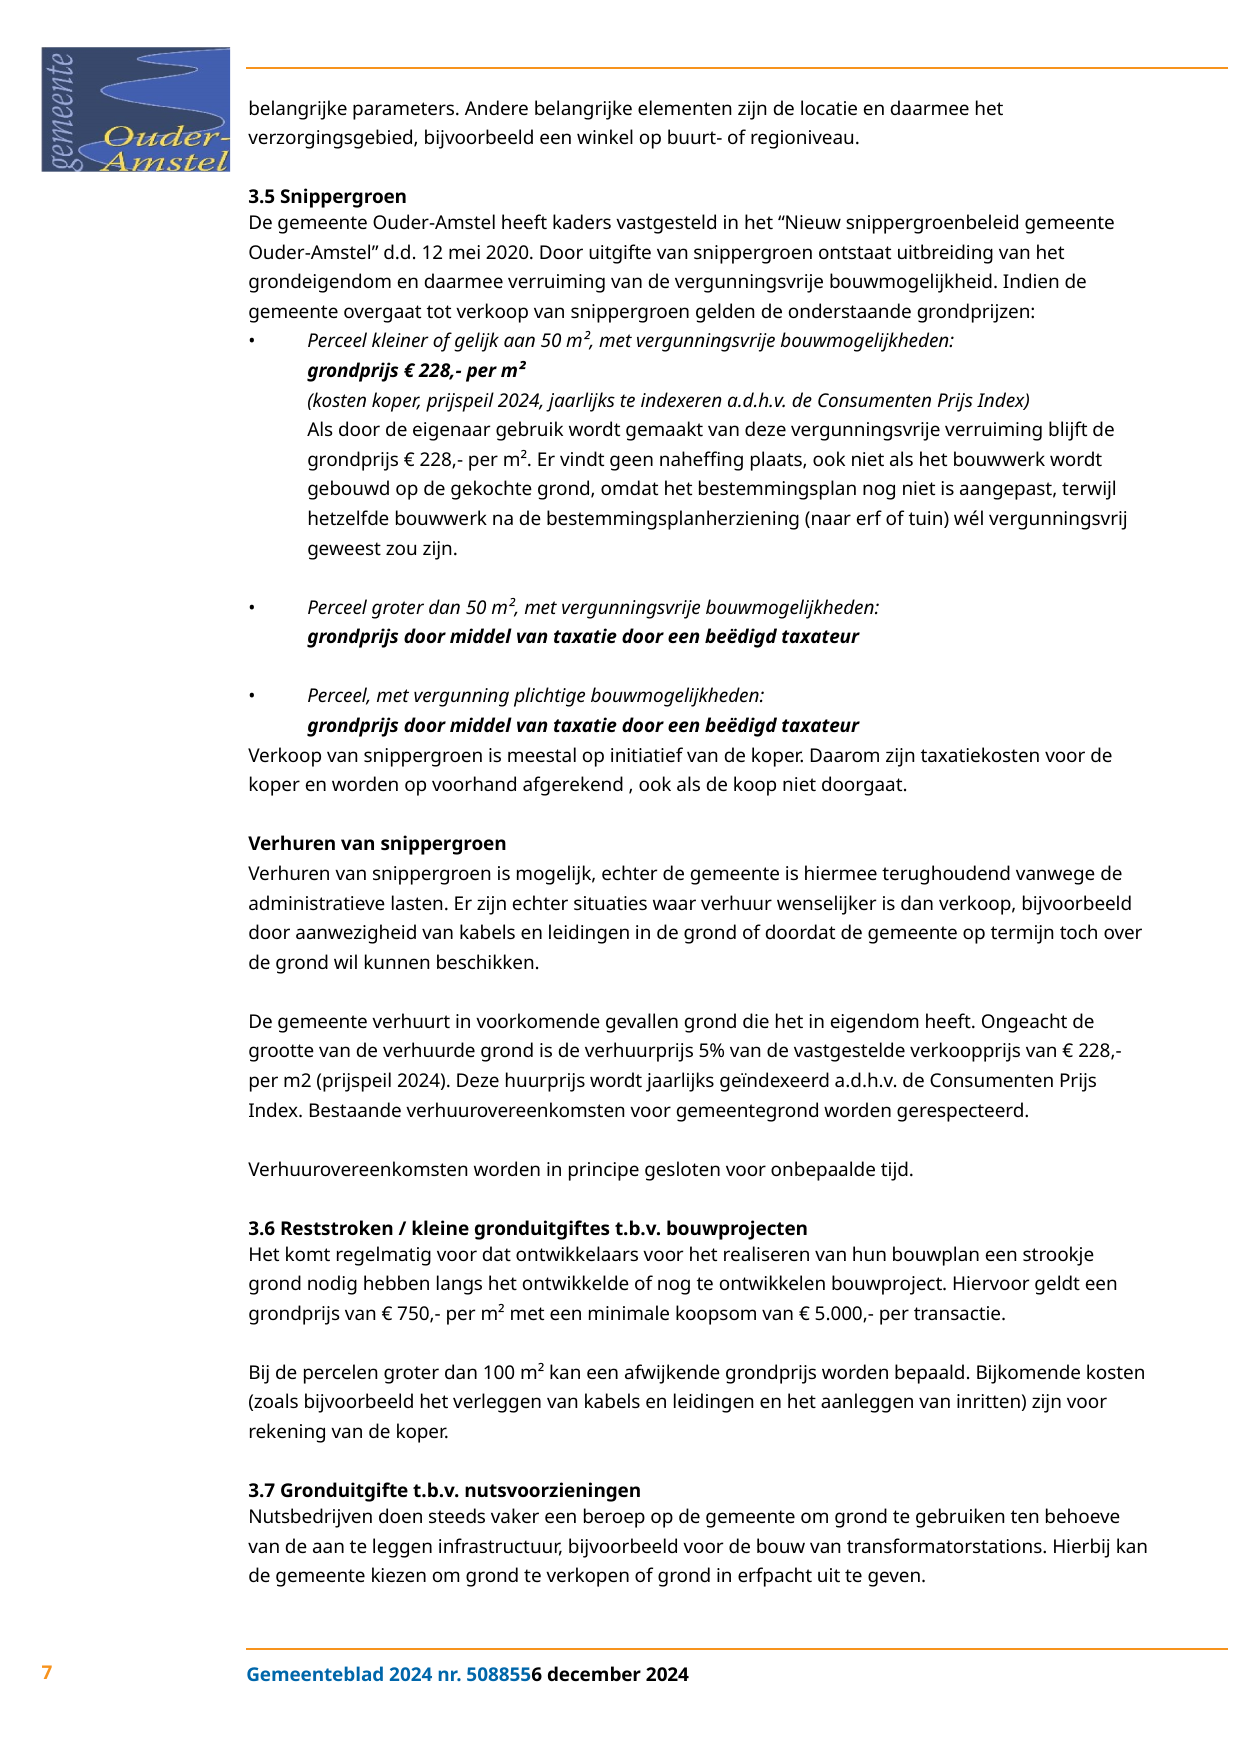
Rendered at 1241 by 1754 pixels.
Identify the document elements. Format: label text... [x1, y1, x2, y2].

picture [41, 47, 231, 172]
text Verhuurovereenkomsten worden in principe gesloten voor onbepaalde tijd. [248, 1156, 1152, 1182]
text 3.7 Gronduitgifte t.b.v. nutsvoorzieningen [248, 1477, 1152, 1503]
list grondprijs € 228,- per m² [248, 357, 1152, 383]
text belangrijke parameters. Andere belangrijke elementen zijn de locatie en daarmee het verzorgingsgebied, bijvoorbeeld een winkel op buurt- of regioniveau. [248, 95, 1152, 150]
list (kosten koper, prijspeil 2024, jaarlijks te indexeren a.d.h.v. de Consumenten Prijs Index) [248, 387, 1152, 412]
text Verhuren van snippergroen [248, 831, 1152, 856]
text De gemeente verhuurt in voorkomende gevallen grond die het in eigendom heeft. Ongeacht de grootte van de verhuurde grond is de verhuurprijs 5% van de vastgestelde verkoopprijs van € 228,- per m2 (prijspeil 2024). Deze huurprijs wordt jaarlijks geïndexeerd a.d.h.v. de Consumenten Prijs Index. Bestaande verhuurovereenkomsten voor gemeentegrond worden gerespecteerd. [248, 1008, 1152, 1122]
text 3.5 Snippergroen [248, 183, 1152, 209]
list Perceel, met vergunning plichtige bouwmogelijkheden: [248, 683, 1152, 708]
text Verkoop van snippergroen is meestal op initiatief van de koper. Daarom zijn taxatiekosten voor de koper en worden op voorhand afgerekend , ook als de koop niet doorgaat. [248, 742, 1152, 797]
text Nutsbedrijven doen steeds vaker een beroep op de gemeente om grond te gebruiken ten behoeve van de aan te leggen infrastructuur, bijvoorbeeld voor de bouw van transformatorstations. Hierbij kan de gemeente kiezen om grond te verkopen of grond in erfpacht uit te geven. [248, 1503, 1152, 1588]
text Verhuren van snippergroen is mogelijk, echter de gemeente is hiermee terughoudend vanwege de administratieve lasten. Er zijn echter situaties waar verhuur wenselijker is dan verkoop, bijvoorbeeld door aanwezigheid van kabels en leidingen in de grond of doordat de gemeente op termijn toch over de grond wil kunnen beschikken. [248, 860, 1152, 974]
text Bij de percelen groter dan 100 m² kan een afwijkende grondprijs worden bepaald. Bijkomende kosten (zoals bijvoorbeeld het verleggen van kabels en leidingen en het aanleggen van inritten) zijn voor rekening van de koper. [248, 1359, 1152, 1444]
list Als door de eigenaar gebruik wordt gemaakt van deze vergunningsvrije verruiming blijft de grondprijs € 228,- per m². Er vindt geen naheffing plaats, ook niet als het bouwwerk wordt gebouwd op de gekochte grond, omdat het bestemmingsplan nog niet is aangepast, terwijl hetzelfde bouwwerk na de bestemmingsplanherziening (naar erf of tuin) wél vergunningsvrij geweest zou zijn. [248, 416, 1152, 560]
list Perceel kleiner of gelijk aan 50 m², met vergunningsvrije bouwmogelijkheden: [248, 328, 1152, 353]
text Het komt regelmatig voor dat ontwikkelaars voor het realiseren van hun bouwplan een strookje grond nodig hebben langs het ontwikkelde of nog te ontwikkelen bouwproject. Hiervoor geldt een grondprijs van € 750,- per m² met een minimale koopsom van € 5.000,- per transactie. [248, 1241, 1152, 1326]
list grondprijs door middel van taxatie door een beëdigd taxateur [248, 712, 1152, 738]
text 3.6 Reststroken / kleine gronduitgiftes t.b.v. bouwprojecten [248, 1215, 1152, 1241]
list grondprijs door middel van taxatie door een beëdigd taxateur [248, 623, 1152, 649]
list Perceel groter dan 50 m², met vergunningsvrije bouwmogelijkheden: [248, 594, 1152, 619]
text De gemeente Ouder-Amstel heeft kaders vastgesteld in het “Nieuw snippergroenbeleid gemeente Ouder-Amstel” d.d. 12 mei 2020. Door uitgifte van snippergroen ontstaat uitbreiding van het grondeigendom en daarmee verruiming van de vergunningsvrije bouwmogelijkheid. Indien de gemeente overgaat tot verkoop van snippergroen gelden de onderstaande grondprijzen: [248, 209, 1152, 324]
